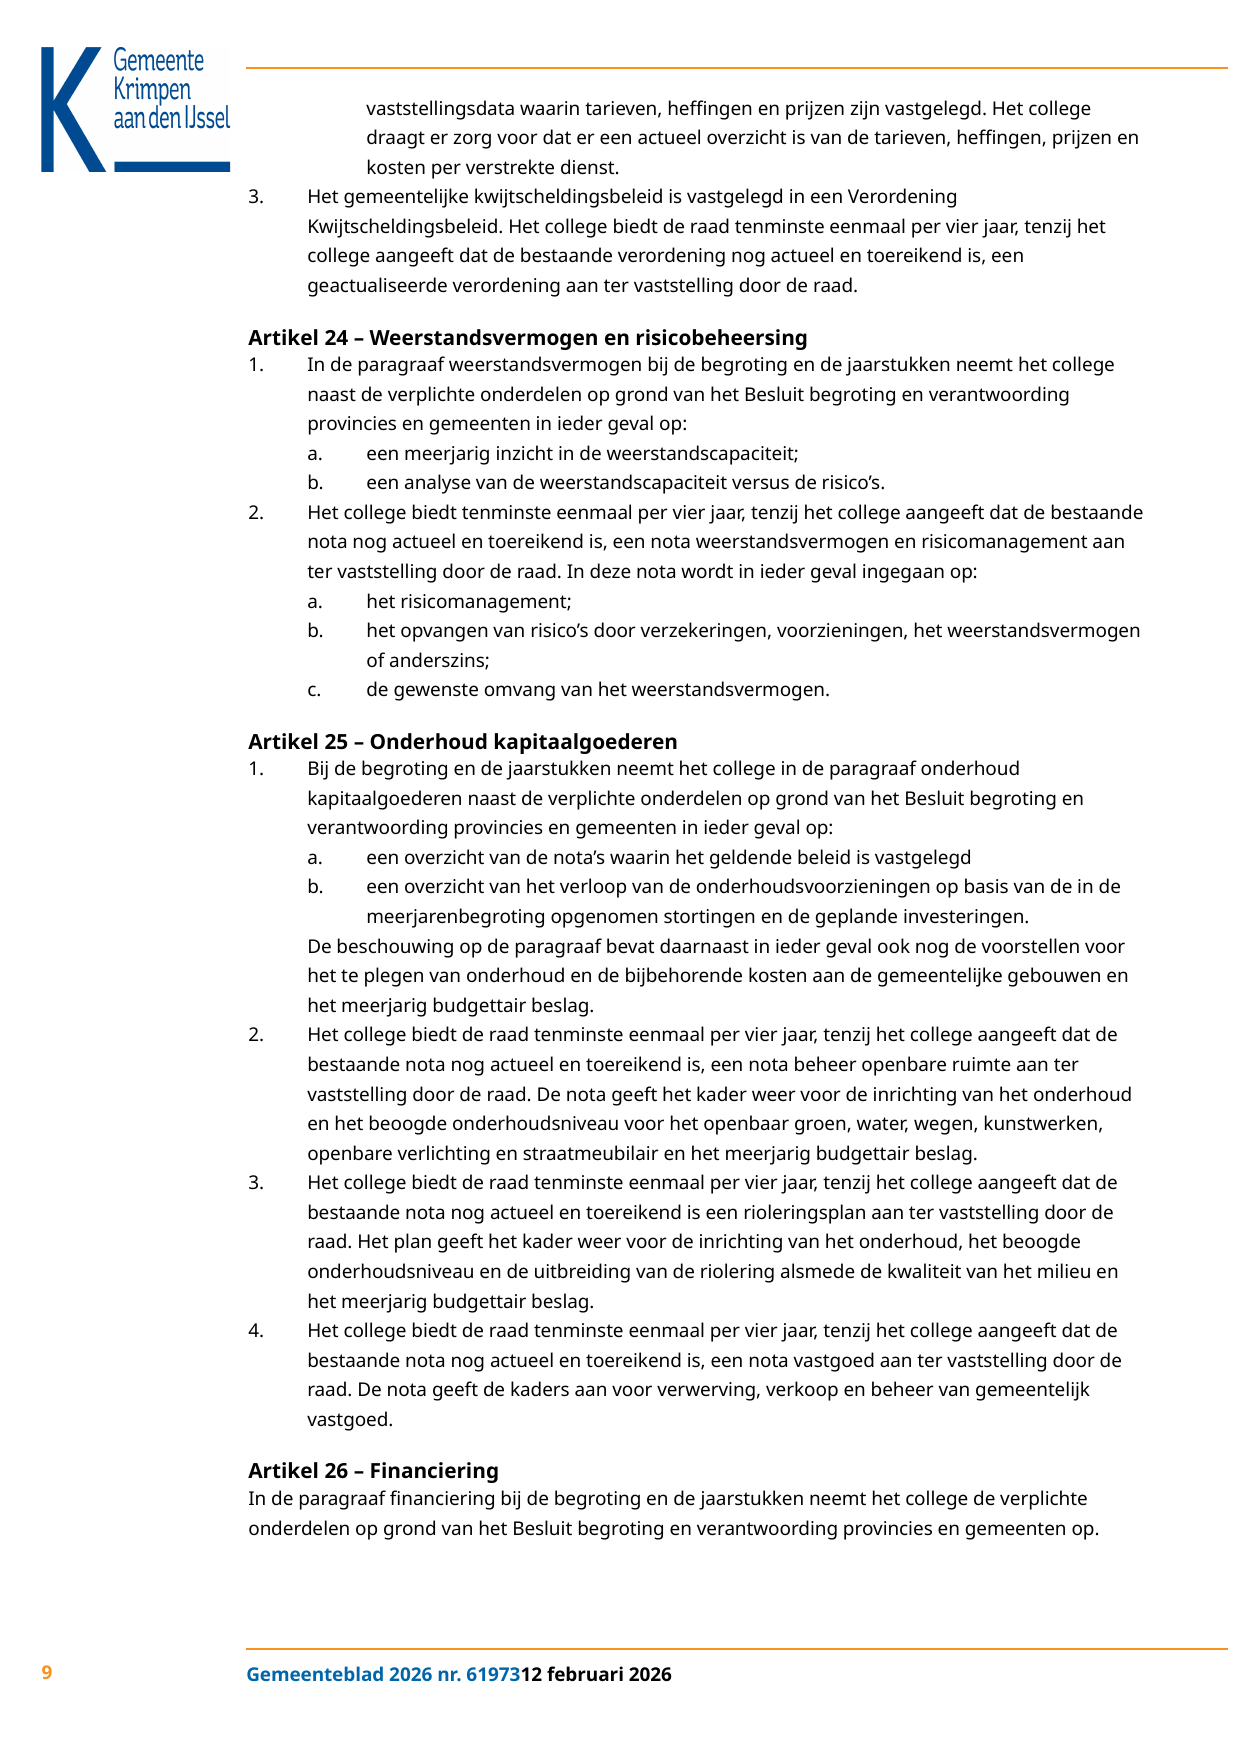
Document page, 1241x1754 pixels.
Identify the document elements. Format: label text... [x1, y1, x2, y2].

list Het college biedt de raad tenminste eenmaal per vier jaar, tenzij het college aangeeft dat de bestaande nota nog actueel en toereikend is, een nota vastgoed aan ter vaststelling door de raad. De nota geeft de kaders aan voor verwerving, verkoop en beheer van gemeentelijk vastgoed. [248, 1317, 1152, 1432]
text Artikel 24 – Weerstandsvermogen en risicobeheersing [248, 323, 1152, 351]
list het risicomanagement; [307, 588, 1152, 613]
list het opvangen van risico’s door verzekeringen, voorzieningen, het weerstandsvermogen of anderszins; [307, 617, 1152, 673]
list In de paragraaf weerstandsvermogen bij de begroting en de jaarstukken neemt het college naast de verplichte onderdelen op grond van het Besluit begroting en verantwoording provincies en gemeenten in ieder geval op: [248, 351, 1152, 436]
list een overzicht van de nota’s waarin het geldende beleid is vastgelegd [307, 844, 1152, 870]
list Het college biedt tenminste eenmaal per vier jaar, tenzij het college aangeeft dat de bestaande nota nog actueel en toereikend is, een nota weerstandsvermogen en risicomanagement aan ter vaststelling door de raad. In deze nota wordt in ieder geval ingegaan op: [248, 499, 1152, 584]
list een meerjarig inzicht in de weerstandscapaciteit; [307, 440, 1152, 466]
text Artikel 26 – Financiering [248, 1457, 1152, 1485]
text In de paragraaf financiering bij de begroting en de jaarstukken neemt het college de verplichte onderdelen op grond van het Besluit begroting en verantwoording provincies en gemeenten op. [248, 1485, 1152, 1540]
text Artikel 25 – Onderhoud kapitaalgoederen [248, 727, 1152, 755]
list een overzicht van het verloop van de onderhoudsvoorzieningen op basis van de in de meerjarenbegroting opgenomen stortingen en de geplande investeringen. [307, 874, 1152, 929]
list Bij de begroting en de jaarstukken neemt het college in de paragraaf onderhoud kapitaalgoederen naast de verplichte onderdelen op grond van het Besluit begroting en verantwoording provincies en gemeenten in ieder geval op: [248, 755, 1152, 840]
list Het college biedt de raad tenminste eenmaal per vier jaar, tenzij het college aangeeft dat de bestaande nota nog actueel en toereikend is, een nota beheer openbare ruimte aan ter vaststelling door de raad. De nota geeft het kader weer voor de inrichting van het onderhoud en het beoogde onderhoudsniveau voor het openbaar groen, water, wegen, kunstwerken, openbare verlichting en straatmeubilair en het meerjarig budgettair beslag. [248, 1022, 1152, 1166]
list vaststellingsdata waarin tarieven, heffingen en prijzen zijn vastgelegd. Het college draagt er zorg voor dat er een actueel overzicht is van de tarieven, heffingen, prijzen en kosten per verstrekte dienst. [307, 95, 1152, 180]
list Het college biedt de raad tenminste eenmaal per vier jaar, tenzij het college aangeeft dat de bestaande nota nog actueel en toereikend is een rioleringsplan aan ter vaststelling door de raad. Het plan geeft het kader weer voor de inrichting van het onderhoud, het beoogde onderhoudsniveau en de uitbreiding van de riolering alsmede de kwaliteit van het milieu en het meerjarig budgettair beslag. [248, 1169, 1152, 1314]
picture [41, 47, 231, 172]
list De beschouwing op de paragraaf bevat daarnaast in ieder geval ook nog de voorstellen voor het te plegen van onderhoud en de bijbehorende kosten aan de gemeentelijke gebouwen en het meerjarig budgettair beslag. [248, 933, 1152, 1018]
list de gewenste omvang van het weerstandsvermogen. [307, 677, 1152, 702]
list Het gemeentelijke kwijtscheldingsbeleid is vastgelegd in een Verordening Kwijtscheldingsbeleid. Het college biedt de raad tenminste eenmaal per vier jaar, tenzij het college aangeeft dat de bestaande verordening nog actueel en toereikend is, een geactualiseerde verordening aan ter vaststelling door de raad. [248, 183, 1152, 298]
list een analyse van de weerstandscapaciteit versus de risico’s. [307, 469, 1152, 495]
